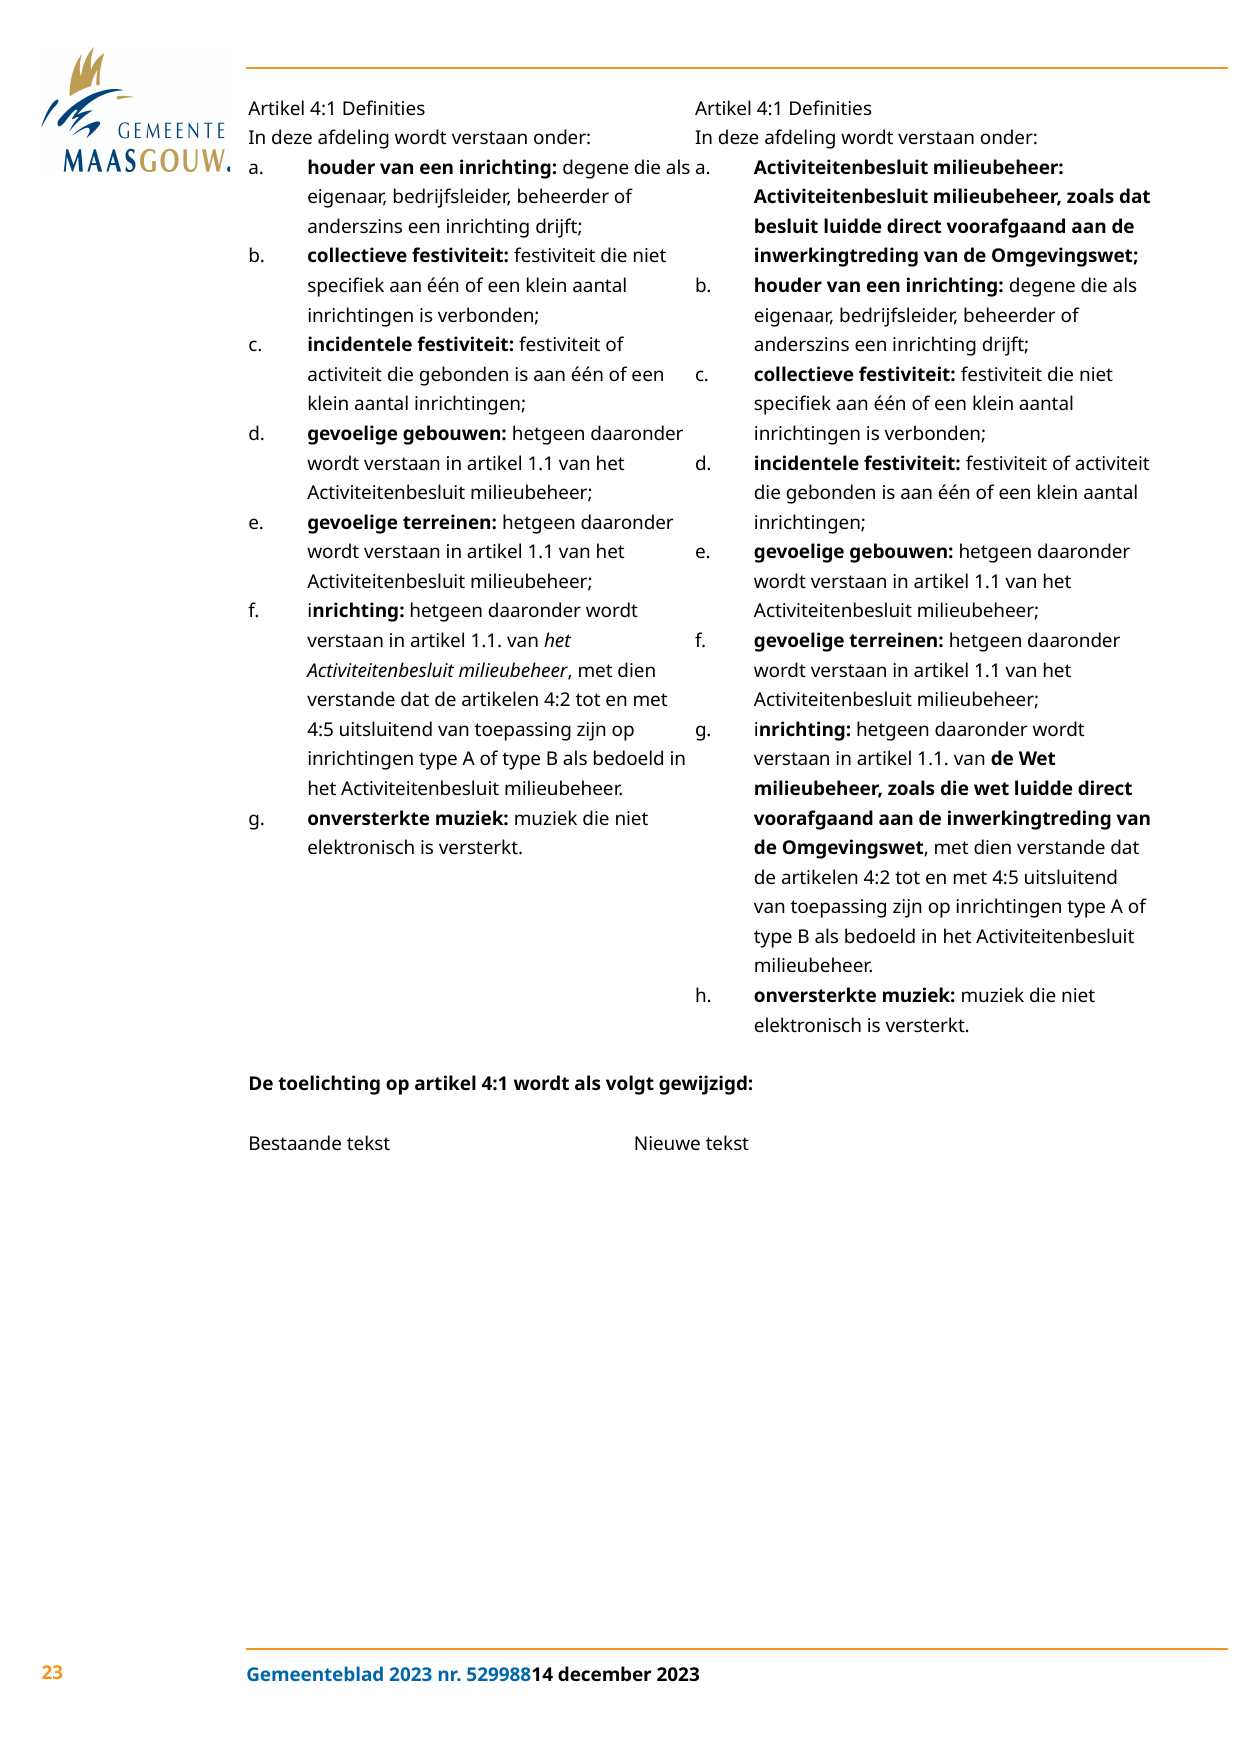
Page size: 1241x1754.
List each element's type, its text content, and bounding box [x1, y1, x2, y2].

table_header Nieuwe tekst [634, 1130, 1152, 1155]
text De toelichting op artikel 4:1 wordt als volgt gewijzigd: [248, 1070, 1152, 1096]
table_cell Artikel 4:1 Definities In deze afdeling wordt verstaan onder: houder van een inrichting: degene die als eigenaar, bedrijfsleider, beheerder of anderszins een inrichting drijft; collectieve festiviteit: festiviteit die niet specifiek aan één of een klein aantal inrichtingen is verbonden; incidentele festiviteit: festiviteit of activiteit die gebonden is aan één of een klein aantal inrichtingen; gevoelige gebouwen: hetgeen daaronder wordt verstaan in artikel 1.1 van het Activiteitenbesluit milieubeheer; gevoelige terreinen: hetgeen daaronder wordt verstaan in artikel 1.1 van het Activiteitenbesluit milieubeheer; inrichting: hetgeen daaronder wordt verstaan in artikel 1.1. van het Activiteitenbesluit milieubeheer, met dien verstande dat de artikelen 4:2 tot en met 4:5 uitsluitend van toepassing zijn op inrichtingen type A of type B als bedoeld in het Activiteitenbesluit milieubeheer. onversterkte muziek: muziek die niet elektronisch is versterkt. [248, 95, 695, 1038]
table_cell Artikel 4:1 Definities In deze afdeling wordt verstaan onder: Activiteitenbesluit milieubeheer: Activiteitenbesluit milieubeheer, zoals dat besluit luidde direct voorafgaand aan de inwerkingtreding van de Omgevingswet; houder van een inrichting: degene die als eigenaar, bedrijfsleider, beheerder of anderszins een inrichting drijft; collectieve festiviteit: festiviteit die niet specifiek aan één of een klein aantal inrichtingen is verbonden; incidentele festiviteit: festiviteit of activiteit die gebonden is aan één of een klein aantal inrichtingen; gevoelige gebouwen: hetgeen daaronder wordt verstaan in artikel 1.1 van het Activiteitenbesluit milieubeheer; gevoelige terreinen: hetgeen daaronder wordt verstaan in artikel 1.1 van het Activiteitenbesluit milieubeheer; inrichting: hetgeen daaronder wordt verstaan in artikel 1.1. van de Wet milieubeheer, zoals die wet luidde direct voorafgaand aan de inwerkingtreding van de Omgevingswet, met dien verstande dat de artikelen 4:2 tot en met 4:5 uitsluitend van toepassing zijn op inrichtingen type A of type B als bedoeld in het Activiteitenbesluit milieubeheer. onversterkte muziek: muziek die niet elektronisch is versterkt. [695, 95, 1152, 1038]
picture [41, 47, 231, 172]
table_header Bestaande tekst [248, 1130, 634, 1155]
